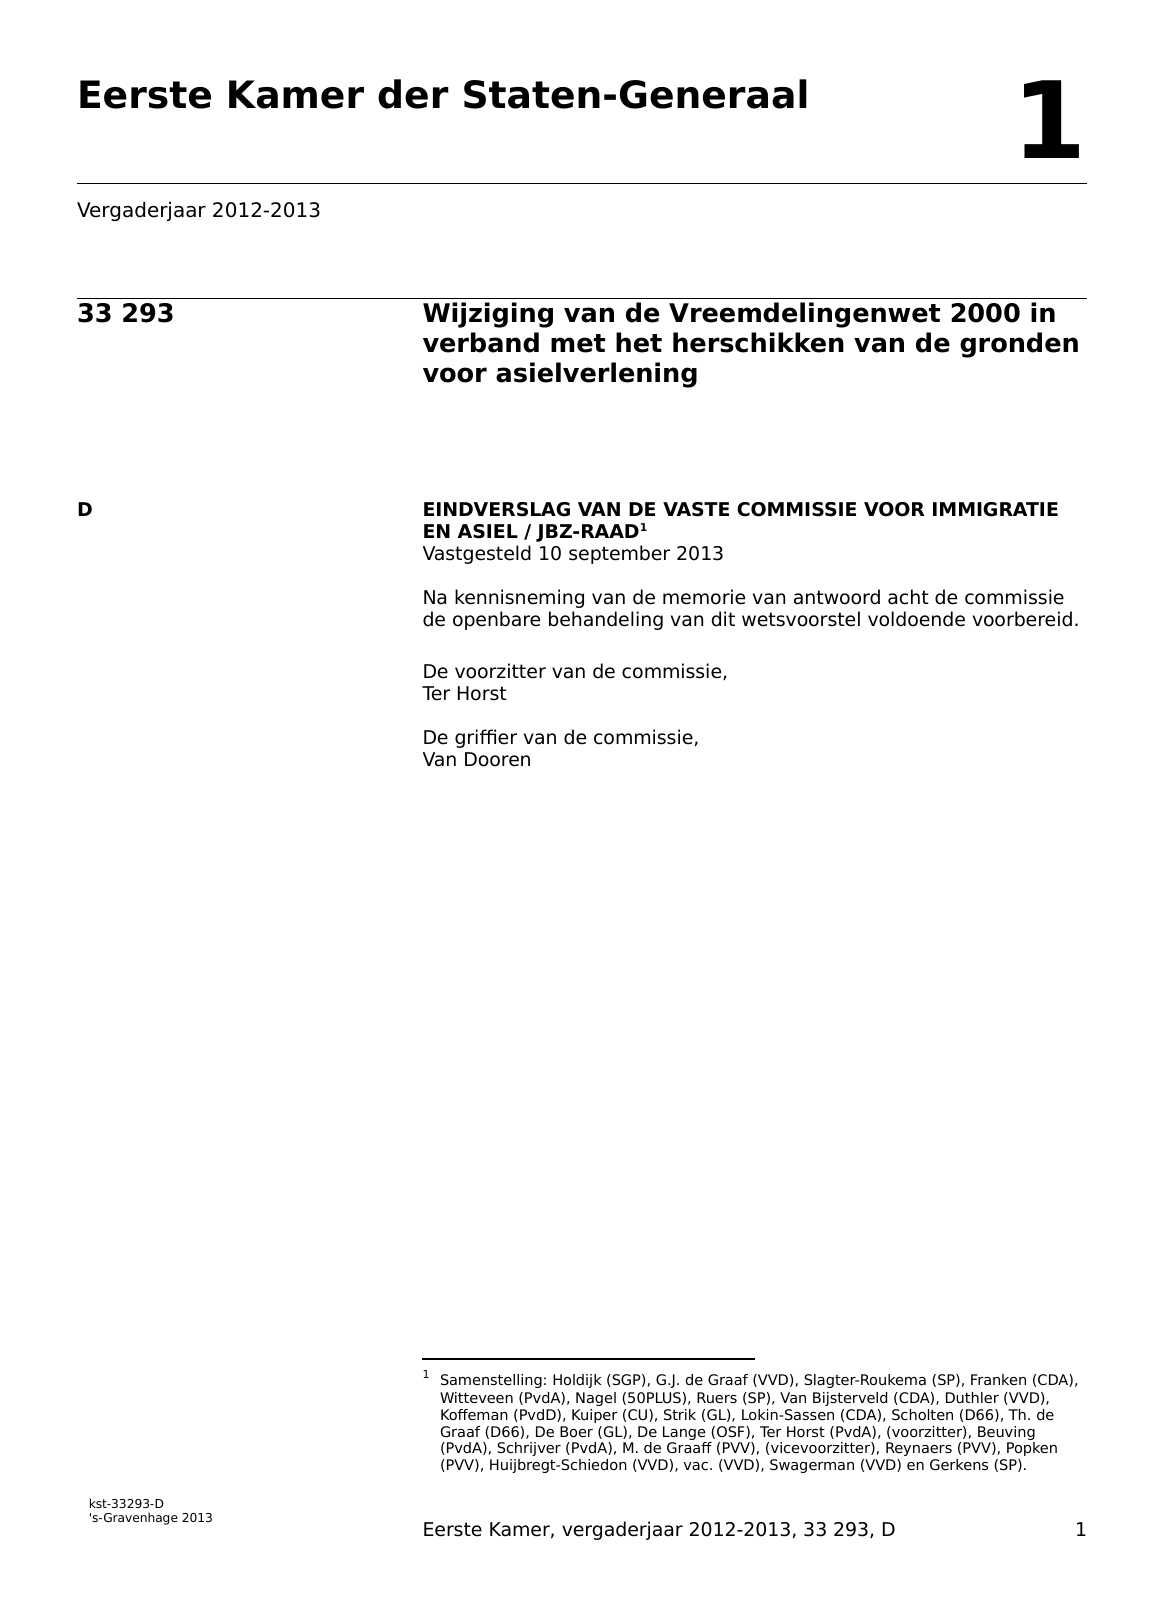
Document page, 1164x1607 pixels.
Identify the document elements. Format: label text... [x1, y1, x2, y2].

subtitle D EINDVERSLAG VAN DE VASTE COMMISSIE VOOR IMMIGRATIE EN ASIEL / JBZ-RAAD [77, 499, 1087, 543]
text Na kennisneming van de memorie van antwoord acht de commissie de openbare behandeling van dit wetsvoorstel voldoende voorbereid. [422, 587, 1087, 631]
text Vastgesteld 10 september 2013 [422, 543, 1087, 565]
table_cell Vergaderjaar 2012-2013 [77, 184, 1087, 298]
text Samenstelling: Holdijk (SGP), G.J. de Graaf (VVD), Slagter-Roukema (SP), Franken (CDA), Witteveen (PvdA), Nagel (50PLUS), Ruers (SP), Van Bijsterveld (CDA), Duthler (VVD), Koffeman (PvdD), Kuiper (CU), Strik (GL), Lokin-Sassen (CDA), Scholten (D66), Th. de Graaf (D66), De Boer (GL), De Lange (OSF), Ter Horst (PvdA), (voorzitter), Beuving (PvdA), Schrijver (PvdA), M. de Graaff (PVV), (vicevoorzitter), Reynaers (PVV), Popken (PVV), Huijbregt-Schiedon (VVD), vac. (VVD), Swagerman (VVD) en Gerkens (SP). [422, 1368, 1087, 1474]
text kst-33293-D [88, 1497, 323, 1511]
table_header 1 [886, 59, 1087, 183]
text 's-Gravenhage 2013 [88, 1511, 323, 1525]
table_header Eerste Kamer der Staten-Generaal [77, 59, 886, 183]
text De griffier van de commissie, Van Dooren [422, 727, 1087, 771]
subtitle 33 293 Wijziging van de Vreemdelingenwet 2000 in verband met het herschikken van de gronden voor asielverlening [77, 299, 1087, 388]
text De voorzitter van de commissie, Ter Horst [422, 661, 1087, 705]
